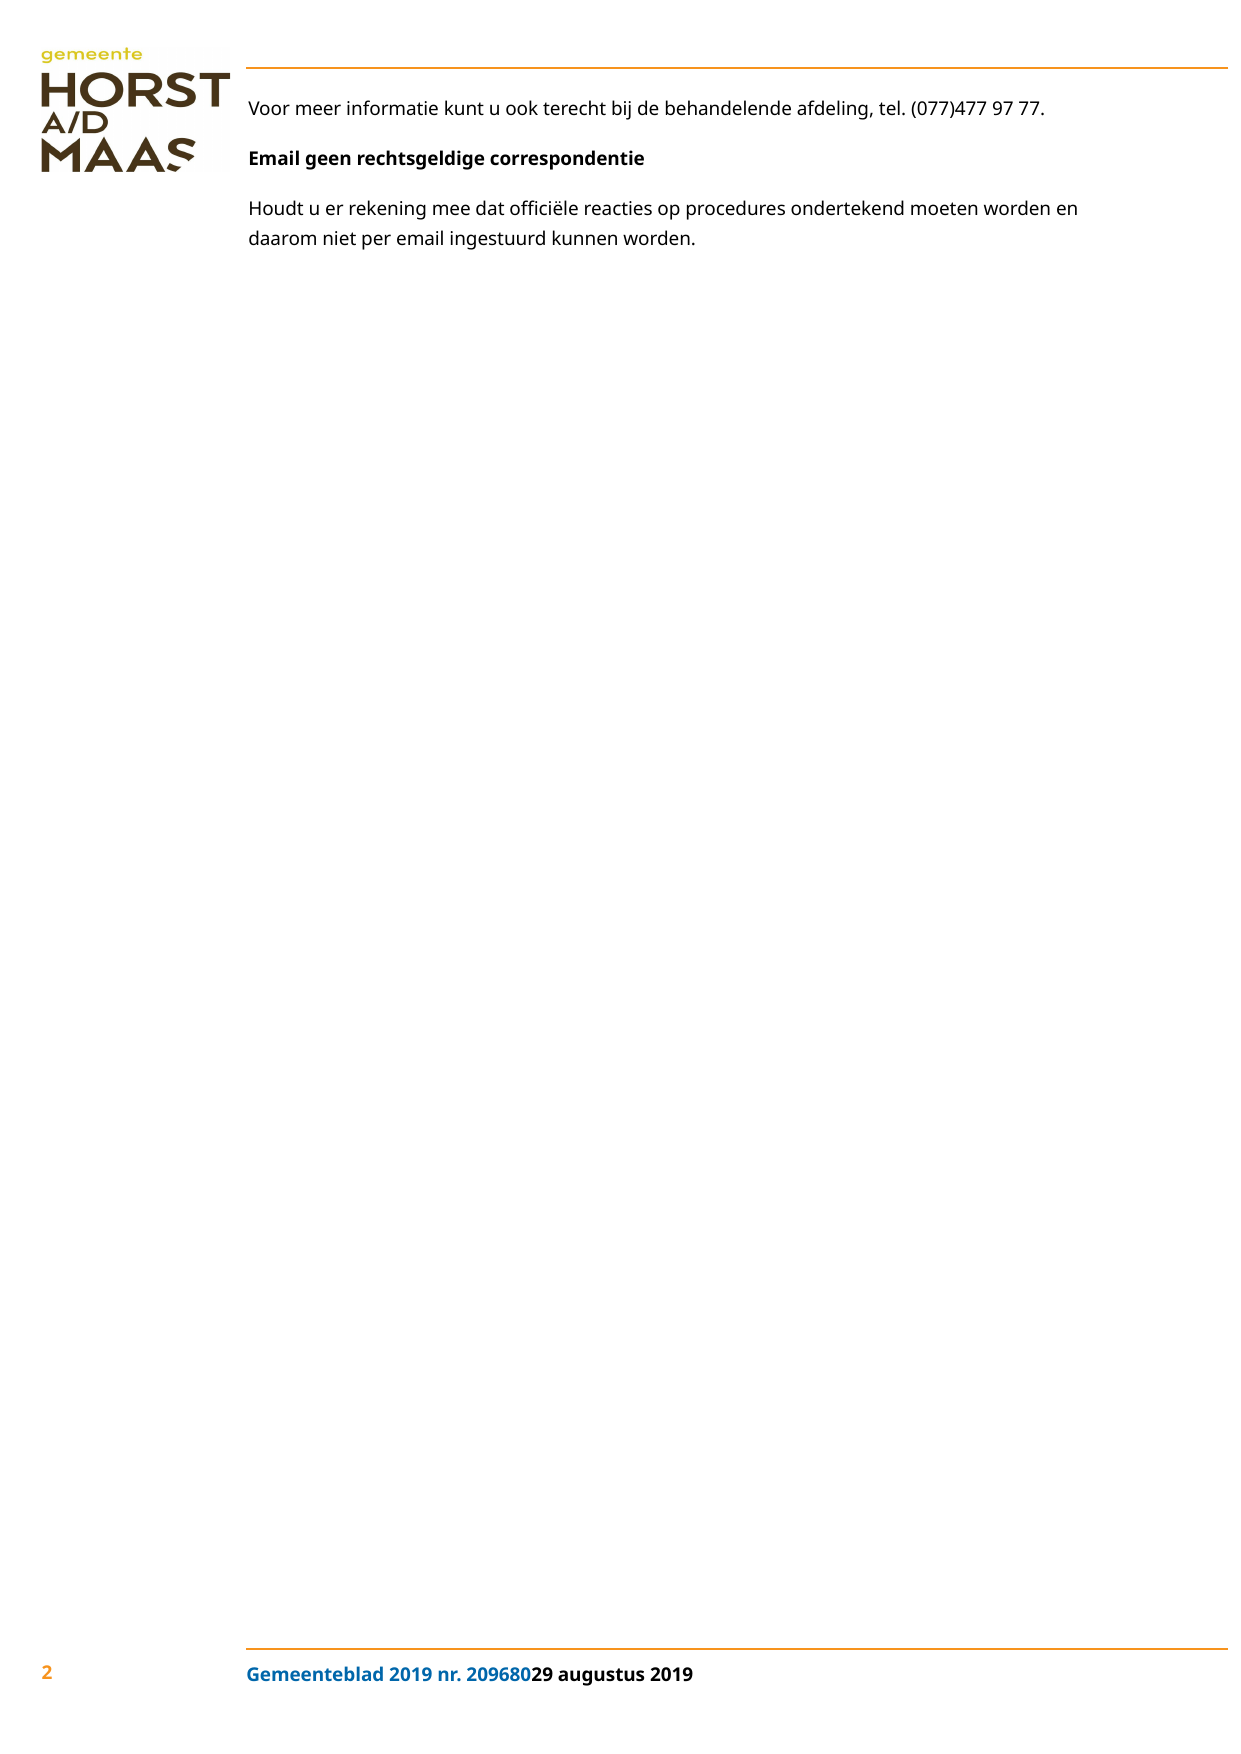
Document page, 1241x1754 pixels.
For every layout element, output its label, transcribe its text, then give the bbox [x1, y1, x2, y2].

text Voor meer informatie kunt u ook terecht bij de behandelende afdeling, tel. (077)477 97 77. [248, 95, 1152, 121]
text Houdt u er rekening mee dat officiële reacties op procedures ondertekend moeten worden en daarom niet per email ingestuurd kunnen worden. [248, 196, 1152, 251]
picture [41, 47, 231, 172]
text Email geen rechtsgeldige correspondentie [248, 145, 1152, 171]
